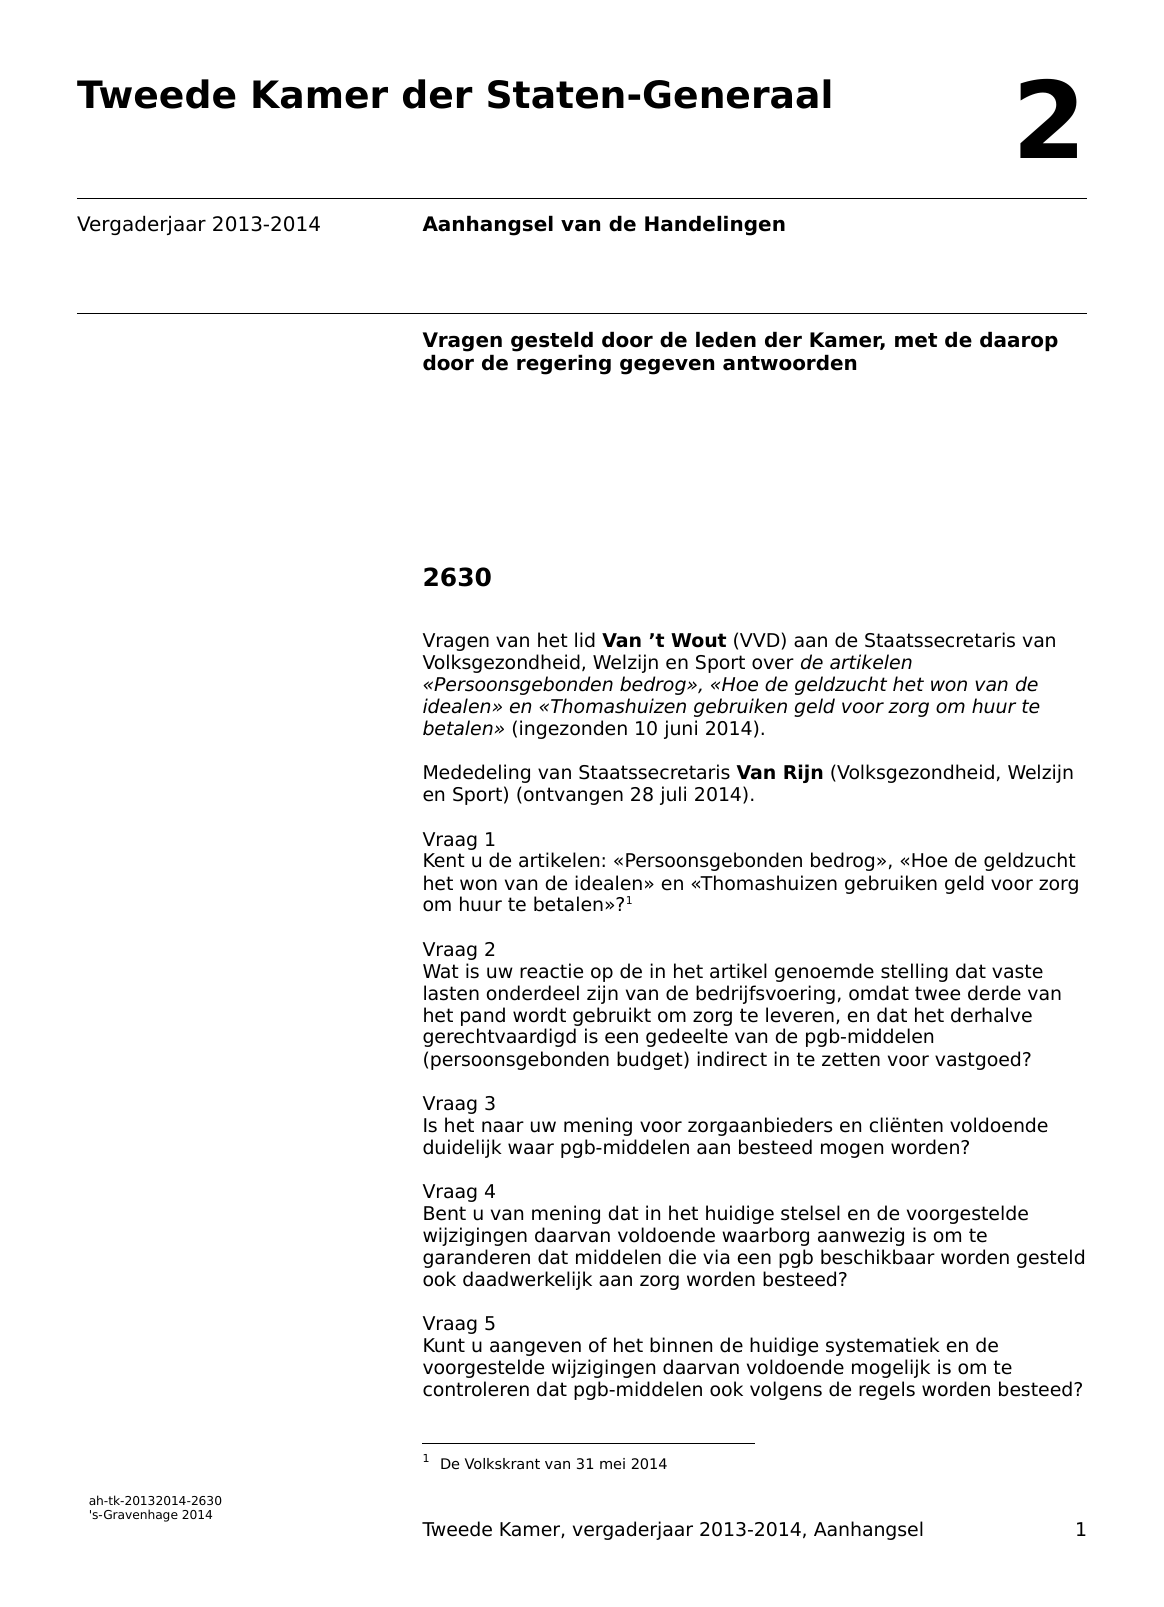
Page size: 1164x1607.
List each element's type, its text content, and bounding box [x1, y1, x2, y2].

text Kunt u aangeven of het binnen de huidige systematiek en de voorgestelde wijzigingen daarvan voldoende mogelijk is om te controleren dat pgb-middelen ook volgens de regels worden besteed? [422, 1335, 1087, 1401]
text Vraag 5 [422, 1313, 1087, 1335]
text Mededeling van Staatssecretaris Van Rijn (Volksgezondheid, Welzijn en Sport) (ontvangen 28 juli 2014). [422, 762, 1087, 806]
table_cell Vergaderjaar 2013-2014 [77, 199, 422, 313]
text Vragen van het lid Van ’t Wout (VVD) aan de Staatssecretaris van Volksgezondheid, Welzijn en Sport over de artikelen «Persoonsgebonden bedrog», «Hoe de geldzucht het won van de idealen» en «Thomashuizen gebruiken geld voor zorg om huur te betalen» (ingezonden 10 juni 2014). [422, 630, 1087, 740]
text Wat is uw reactie op de in het artikel genoemde stelling dat vaste lasten onderdeel zijn van de bedrijfsvoering, omdat twee derde van het pand wordt gebruikt om zorg te leveren, en dat het derhalve gerechtvaardigd is een gedeelte van de pgb-middelen (persoonsgebonden budget) indirect in te zetten voor vastgoed? [422, 961, 1087, 1070]
text Vraag 2 [422, 938, 1087, 961]
text 2630 [422, 563, 1087, 592]
text ah-tk-20132014-2630 [88, 1494, 323, 1508]
table_header 2 [886, 59, 1087, 198]
text Vraag 3 [422, 1093, 1087, 1114]
text Is het naar uw mening voor zorgaanbieders en cliënten voldoende duidelijk waar pgb-middelen aan besteed mogen worden? [422, 1114, 1087, 1158]
text 's-Gravenhage 2014 [88, 1508, 323, 1522]
text De Volkskrant van 31 mei 2014 [422, 1452, 1087, 1474]
text Bent u van mening dat in het huidige stelsel en de voorgestelde wijzigingen daarvan voldoende waarborg aanwezig is om te garanderen dat middelen die via een pgb beschikbaar worden gesteld ook daadwerkelijk aan zorg worden besteed? [422, 1203, 1087, 1291]
table_cell [77, 314, 422, 375]
text Kent u de artikelen: «Persoonsgebonden bedrog», «Hoe de geldzucht het won van de idealen» en «Thomashuizen gebruiken geld voor zorg om huur te betalen»? [422, 850, 1087, 916]
table_cell Vragen gesteld door de leden der Kamer, met de daarop door de regering gegeven antwoorden [422, 314, 1087, 375]
text Vraag 4 [422, 1181, 1087, 1203]
table_header Tweede Kamer der Staten-Generaal [77, 59, 886, 198]
table_cell Aanhangsel van de Handelingen [422, 199, 1087, 313]
text Vraag 1 [422, 828, 1087, 850]
